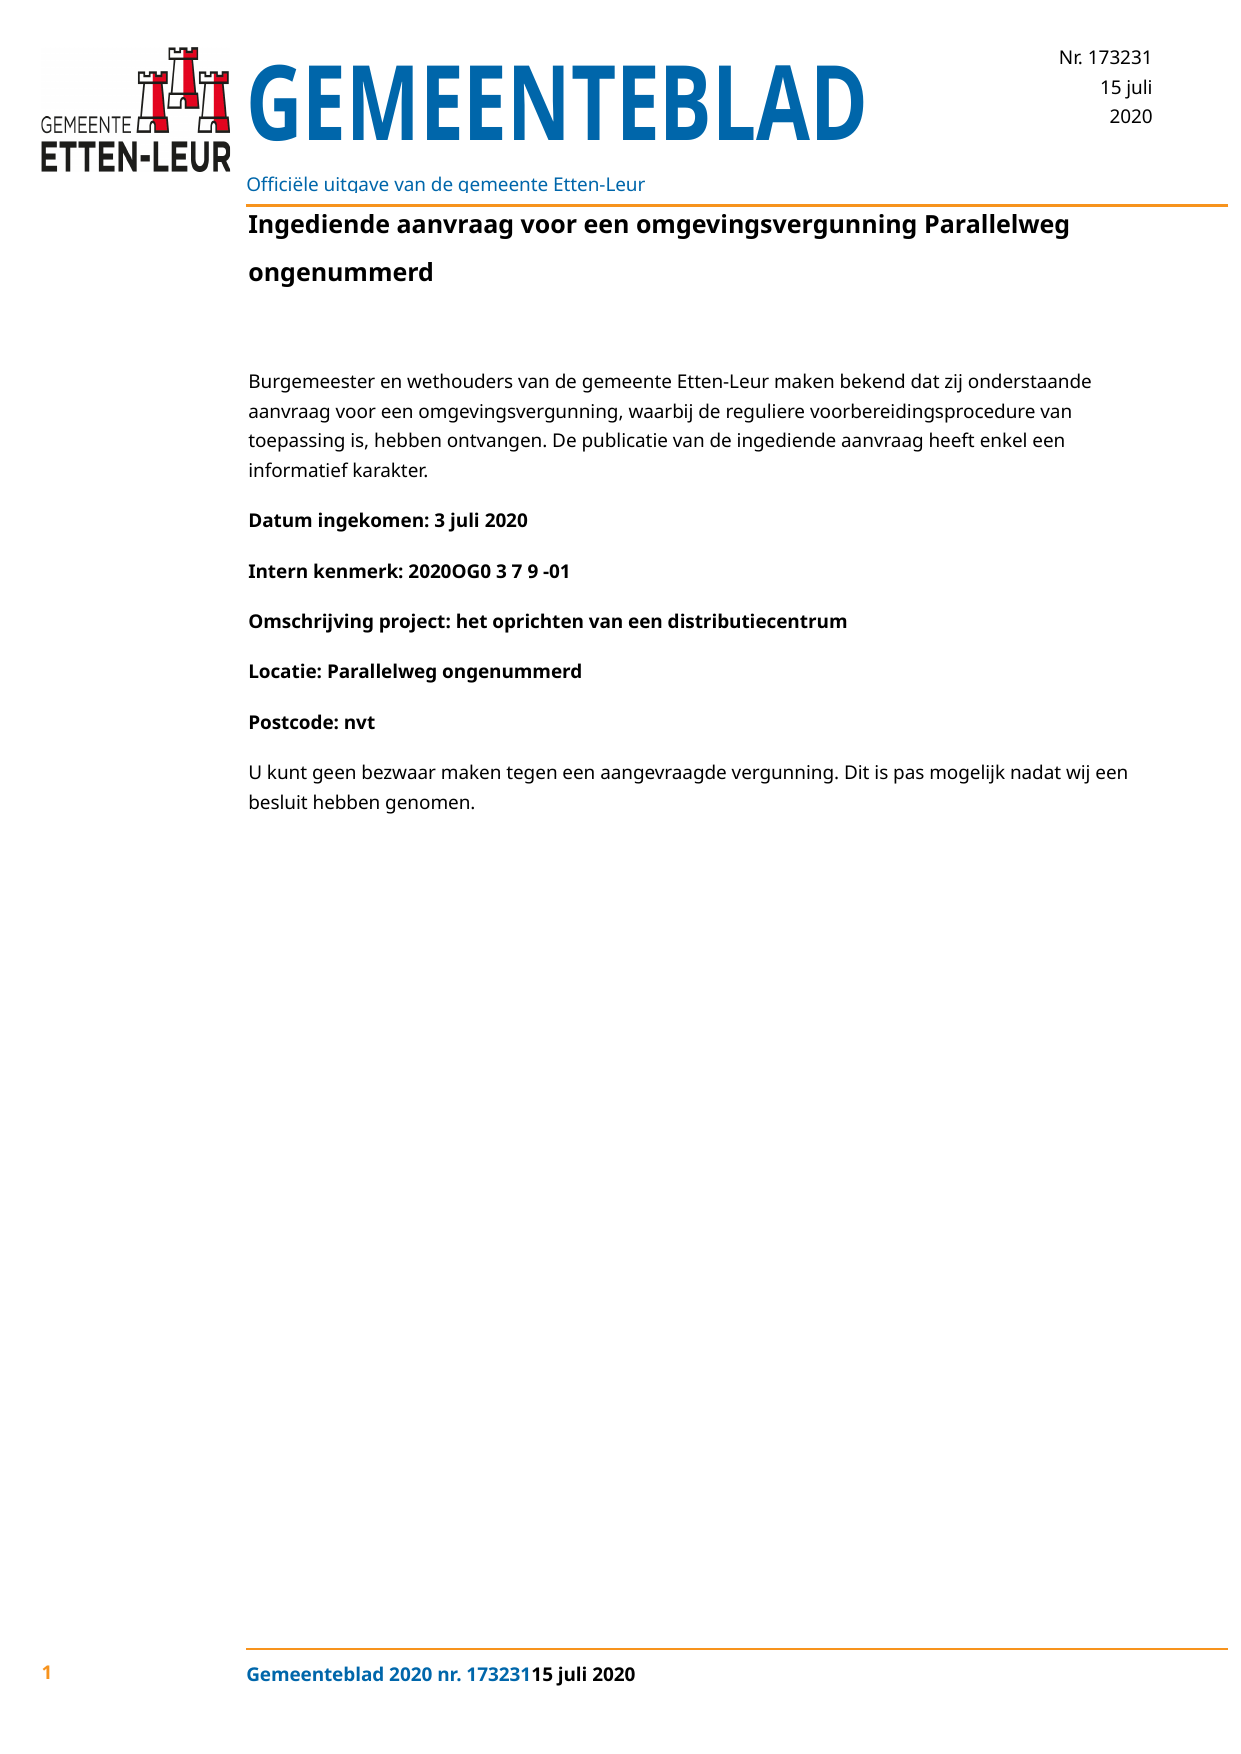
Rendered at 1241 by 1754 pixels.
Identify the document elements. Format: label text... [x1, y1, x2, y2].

text Intern kenmerk: 2020OG0 3 7 9 -01 [248, 558, 1152, 584]
text Ingediende aanvraag voor een omgevingsvergunning Parallelweg ongenummerd [248, 207, 1152, 288]
text Omschrijving project: het oprichten van een distributiecentrum [248, 608, 1152, 634]
text Burgemeester en wethouders van de gemeente Etten-Leur maken bekend dat zij onderstaande aanvraag voor een omgevingsvergunning, waarbij de reguliere voorbereidingsprocedure van toepassing is, hebben ontvangen. De publicatie van de ingediende aanvraag heeft enkel een informatief karakter. [248, 368, 1152, 483]
picture [41, 47, 231, 172]
text Datum ingekomen: 3 juli 2020 [248, 507, 1152, 533]
text Postcode: nvt [248, 709, 1152, 735]
text Locatie: Parallelweg ongenummerd [248, 659, 1152, 684]
text U kunt geen bezwaar maken tegen een aangevraagde vergunning. Dit is pas mogelijk nadat wij een besluit hebben genomen. [248, 759, 1152, 815]
